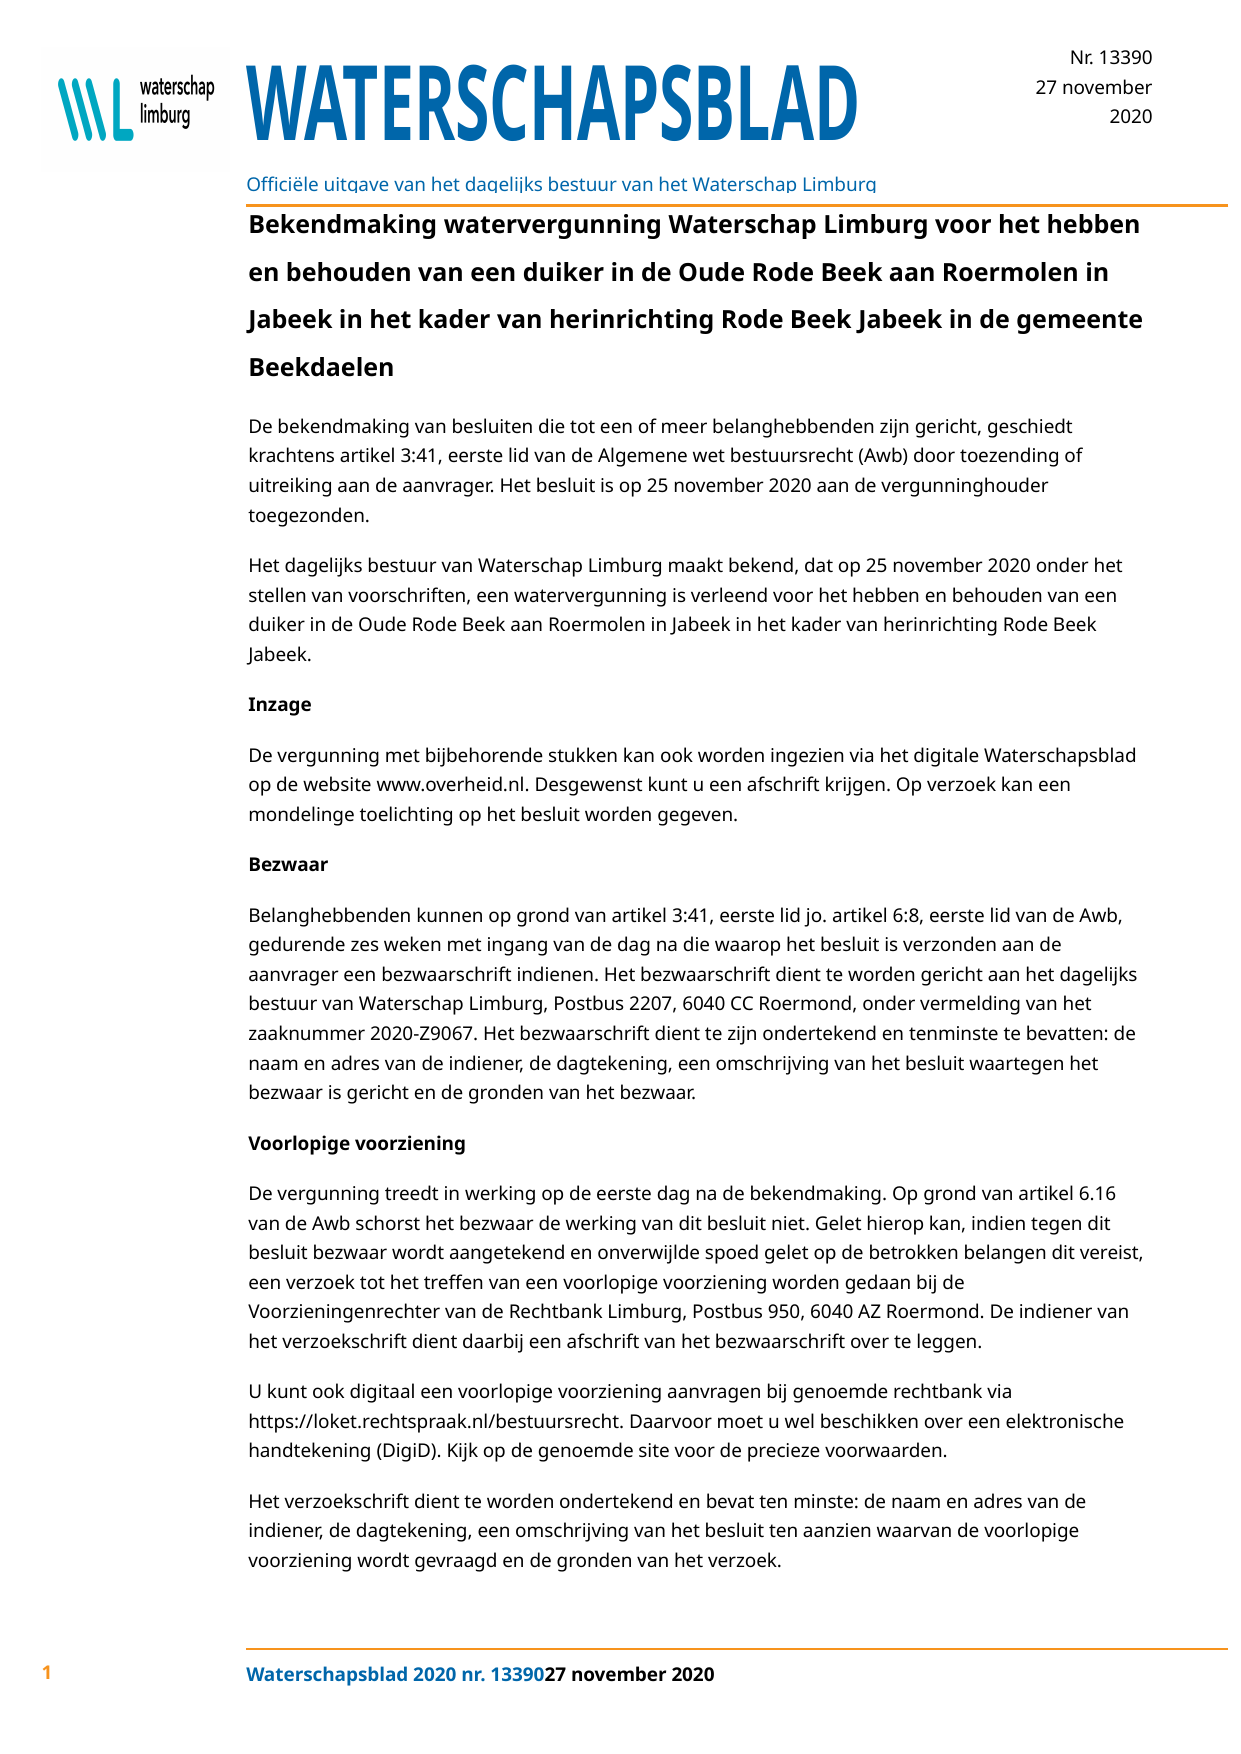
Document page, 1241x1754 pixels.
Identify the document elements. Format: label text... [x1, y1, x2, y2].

picture [41, 47, 231, 172]
text Voorlopige voorziening [248, 1130, 1152, 1156]
text Het verzoekschrift dient te worden ondertekend en bevat ten minste: de naam en adres van de indiener, de dagtekening, een omschrijving van het besluit ten aanzien waarvan de voorlopige voorziening wordt gevraagd en de gronden van het verzoek. [248, 1488, 1152, 1573]
text Bekendmaking watervergunning Waterschap Limburg voor het hebben en behouden van een duiker in de Oude Rode Beek aan Roermolen in Jabeek in het kader van herinrichting Rode Beek Jabeek in de gemeente Beekdaelen [248, 207, 1152, 384]
text De bekendmaking van besluiten die tot een of meer belanghebbenden zijn gericht, geschiedt krachtens artikel 3:41, eerste lid van de Algemene wet bestuursrecht (Awb) door toezending of uitreiking aan de aanvrager. Het besluit is op 25 november 2020 aan de vergunninghouder toegezonden. [248, 413, 1152, 528]
text Het dagelijks bestuur van Waterschap Limburg maakt bekend, dat op 25 november 2020 onder het stellen van voorschriften, een watervergunning is verleend voor het hebben en behouden van een duiker in de Oude Rode Beek aan Roermolen in Jabeek in het kader van herinrichting Rode Beek Jabeek. [248, 552, 1152, 667]
text Inzage [248, 691, 1152, 717]
text U kunt ook digitaal een voorlopige voorziening aanvragen bij genoemde rechtbank via https://loket.rechtspraak.nl/bestuursrecht. Daarvoor moet u wel beschikken over een elektronische handtekening (DigiD). Kijk op de genoemde site voor de precieze voorwaarden. [248, 1378, 1152, 1463]
text De vergunning met bijbehorende stukken kan ook worden ingezien via het digitale Waterschapsblad op de website www.overheid.nl. Desgewenst kunt u een afschrift krijgen. Op verzoek kan een mondelinge toelichting op het besluit worden gegeven. [248, 742, 1152, 827]
text De vergunning treedt in werking op de eerste dag na de bekendmaking. Op grond van artikel 6.16 van de Awb schorst het bezwaar de werking van dit besluit niet. Gelet hierop kan, indien tegen dit besluit bezwaar wordt aangetekend en onverwijlde spoed gelet op de betrokken belangen dit vereist, een verzoek tot het treffen van een voorlopige voorziening worden gedaan bij de Voorzieningenrechter van de Rechtbank Limburg, Postbus 950, 6040 AZ Roermond. De indiener van het verzoekschrift dient daarbij een afschrift van het bezwaarschrift over te leggen. [248, 1180, 1152, 1354]
text Bezwaar [248, 851, 1152, 877]
text Belanghebbenden kunnen op grond van artikel 3:41, eerste lid jo. artikel 6:8, eerste lid van de Awb, gedurende zes weken met ingang van de dag na die waarop het besluit is verzonden aan de aanvrager een bezwaarschrift indienen. Het bezwaarschrift dient te worden gericht aan het dagelijks bestuur van Waterschap Limburg, Postbus 2207, 6040 CC Roermond, onder vermelding van het zaaknummer 2020-Z9067. Het bezwaarschrift dient te zijn ondertekend en tenminste te bevatten: de naam en adres van de indiener, de dagtekening, een omschrijving van het besluit waartegen het bezwaar is gericht en de gronden van het bezwaar. [248, 902, 1152, 1105]
